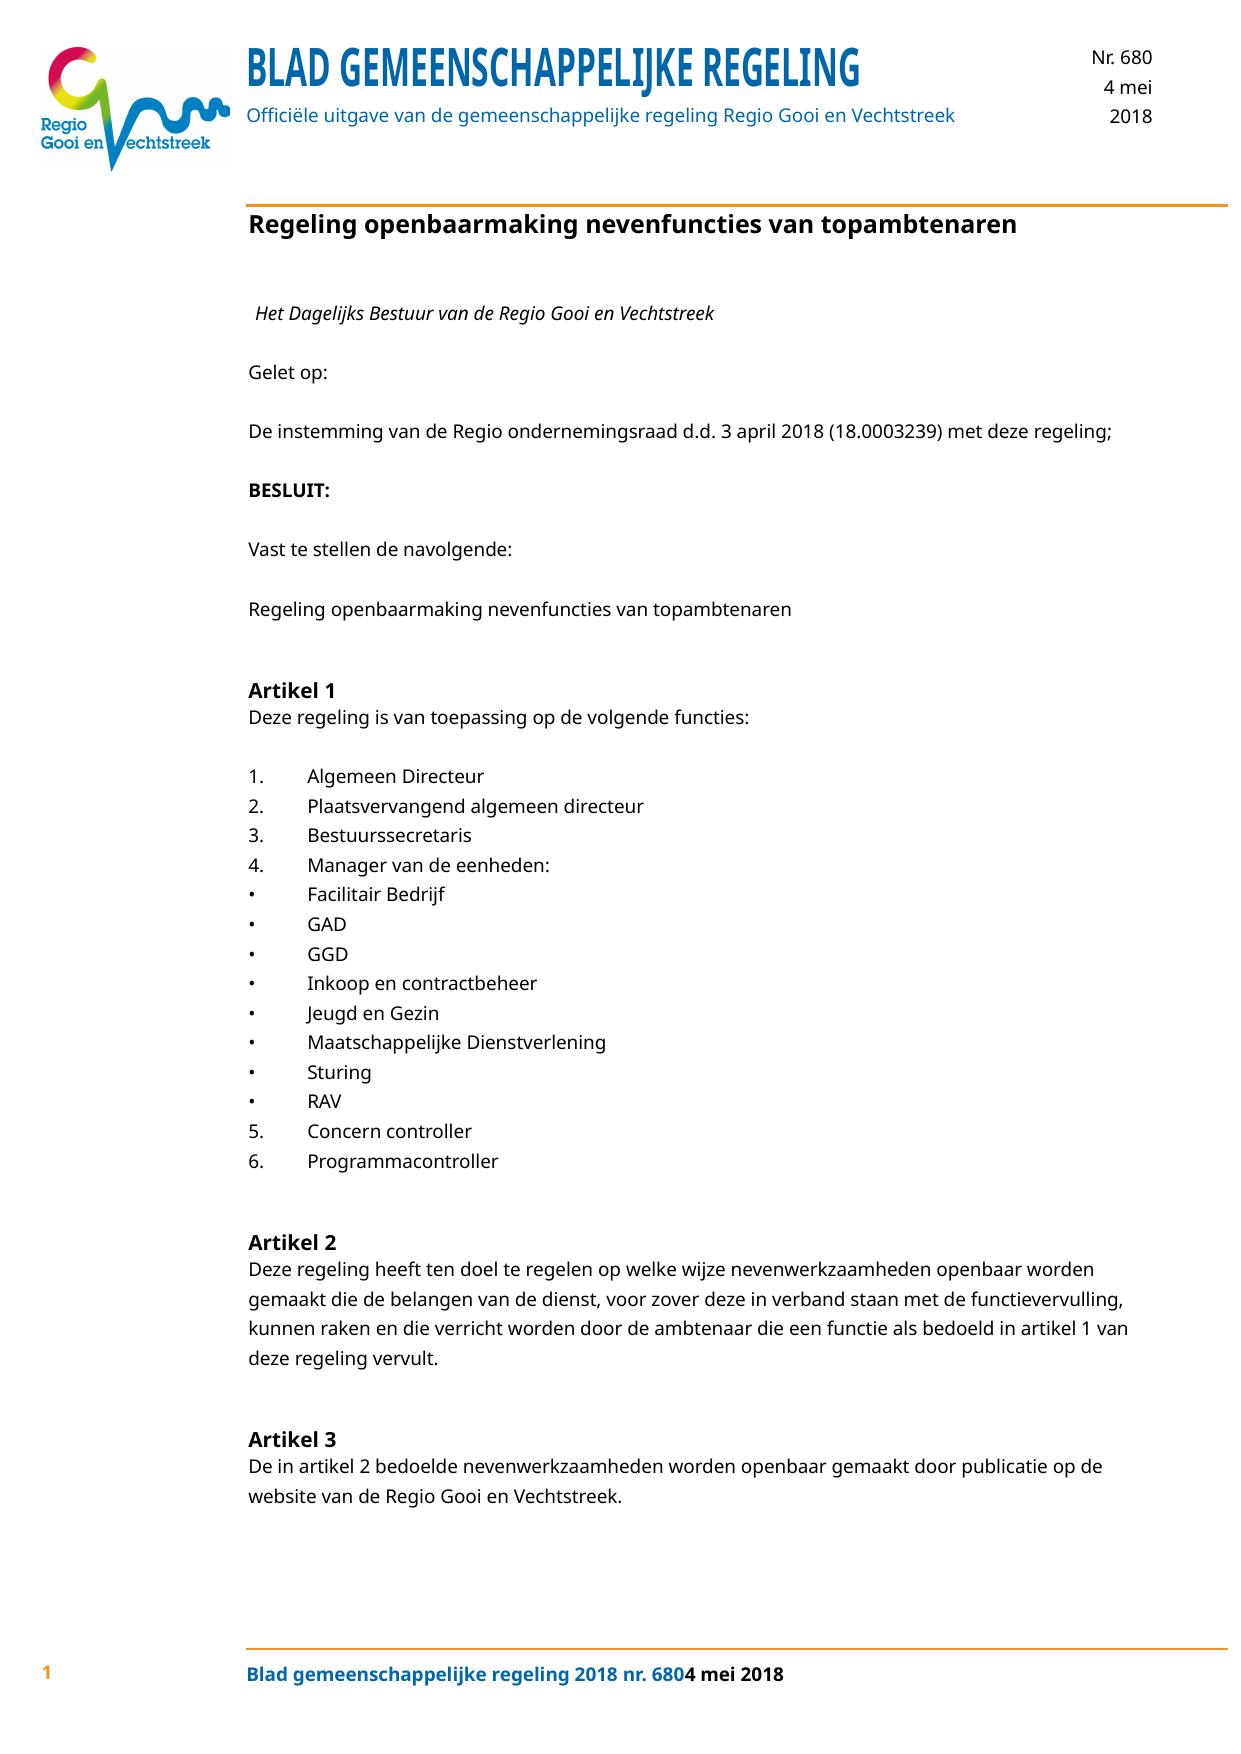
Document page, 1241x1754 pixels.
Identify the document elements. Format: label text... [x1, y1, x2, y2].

list GGD [248, 941, 1152, 967]
text Deze regeling is van toepassing op de volgende functies: [248, 704, 1152, 730]
list Algemeen Directeur [248, 763, 1152, 789]
text Deze regeling heeft ten doel te regelen op welke wijze nevenwerkzaamheden openbaar worden gemaakt die de belangen van de dienst, voor zover deze in verband staan met de functievervulling, kunnen raken en die verricht worden door de ambtenaar die een functie als bedoeld in artikel 1 van deze regeling vervult. [248, 1256, 1152, 1371]
text BESLUIT: [248, 477, 1152, 503]
list Facilitair Bedrijf [248, 882, 1152, 907]
picture [41, 47, 231, 172]
text Artikel 2 [248, 1228, 1152, 1256]
list Jeugd en Gezin [248, 1000, 1152, 1026]
text Het Dagelijks Bestuur van de Regio Gooi en Vechtstreek [248, 300, 1152, 326]
text De in artikel 2 bedoelde nevenwerkzaamheden worden openbaar gemaakt door publicatie op de website van de Regio Gooi en Vechtstreek. [248, 1453, 1152, 1509]
list Concern controller [248, 1118, 1152, 1144]
list Inkoop en contractbeheer [248, 970, 1152, 996]
list GAD [248, 911, 1152, 937]
text Regeling openbaarmaking nevenfuncties van topambtenaren [248, 596, 1152, 621]
list Sturing [248, 1059, 1152, 1085]
list Programmacontroller [248, 1148, 1152, 1174]
list RAV [248, 1089, 1152, 1114]
text Gelet op: [248, 359, 1152, 385]
text Artikel 1 [248, 676, 1152, 704]
picture [113, 110, 231, 172]
text Vast te stellen de navolgende: [248, 537, 1152, 562]
text Artikel 3 [248, 1425, 1152, 1453]
list Plaatsvervangend algemeen directeur [248, 793, 1152, 819]
text De instemming van de Regio ondernemingsraad d.d. 3 april 2018 (18.0003239) met deze regeling; [248, 418, 1152, 444]
list Manager van de eenheden: [248, 852, 1152, 878]
text Regeling openbaarmaking nevenfuncties van topambtenaren [248, 207, 1152, 241]
list Maatschappelijke Dienstverlening [248, 1029, 1152, 1055]
list Bestuurssecretaris [248, 822, 1152, 848]
